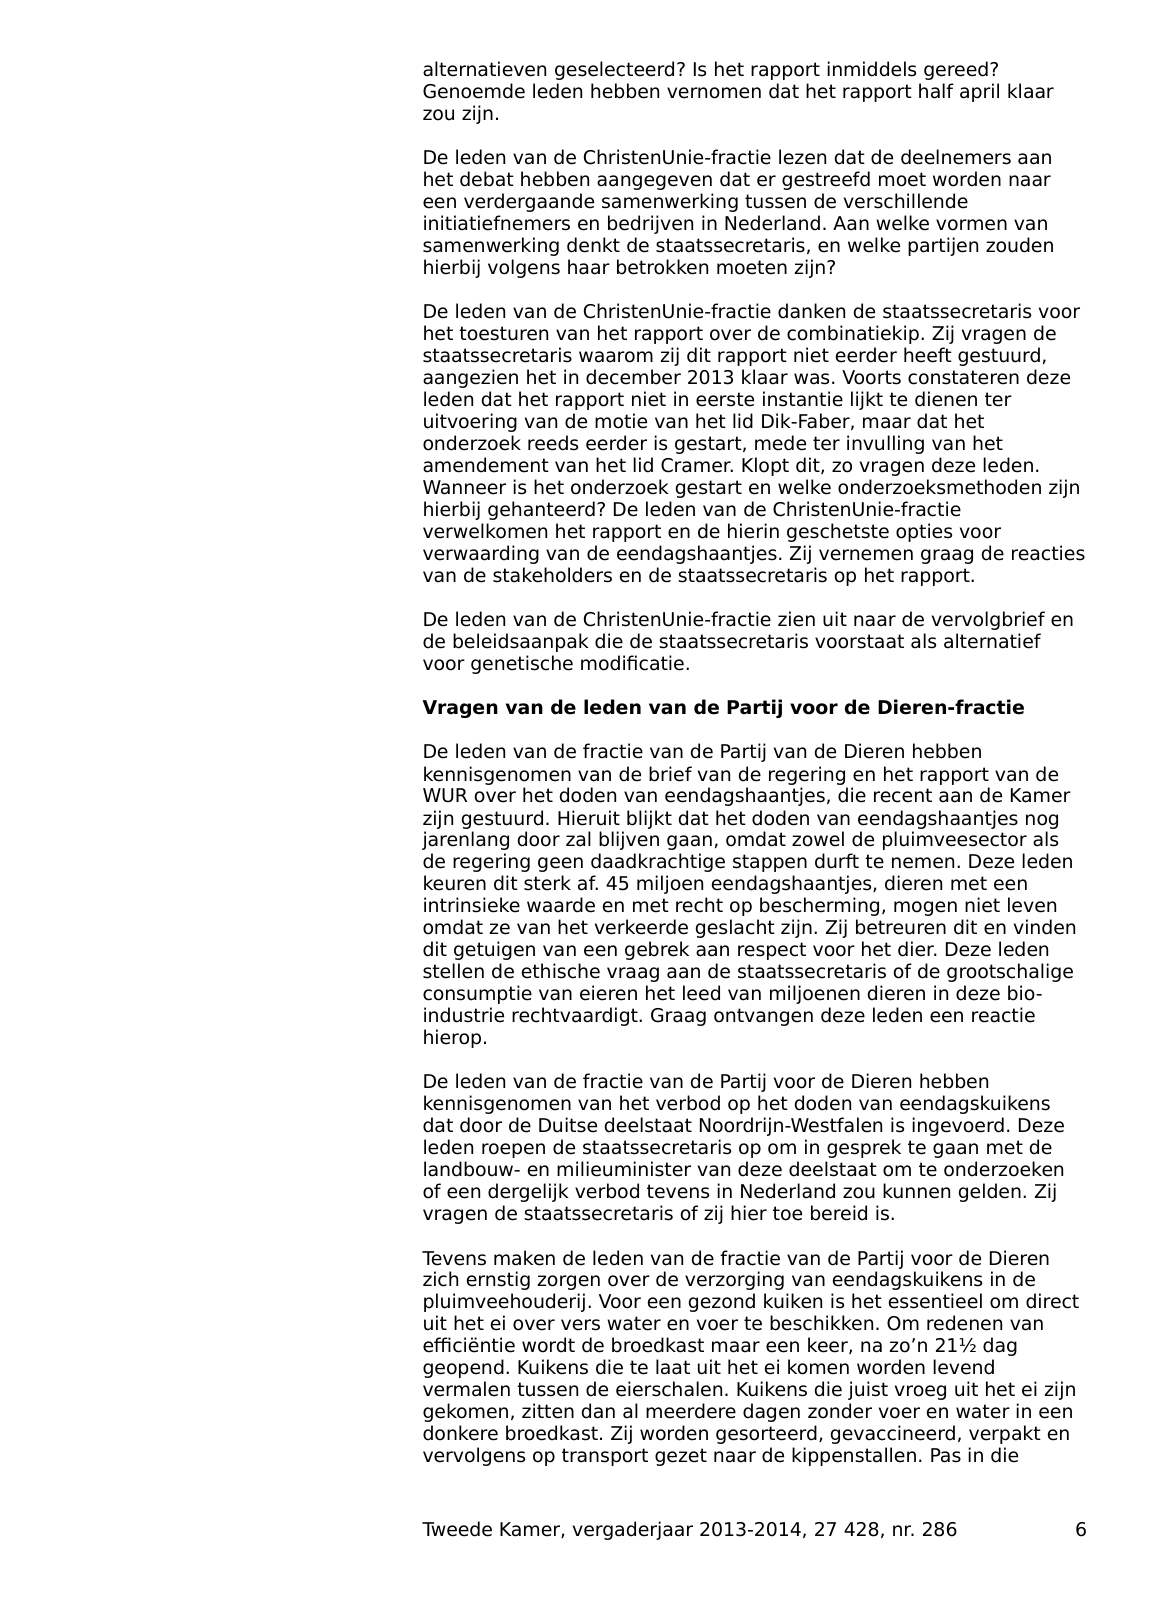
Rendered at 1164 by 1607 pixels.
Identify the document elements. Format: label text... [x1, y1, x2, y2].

text De leden van de ChristenUnie-fractie danken de staatssecretaris voor het toesturen van het rapport over de combinatiekip. Zij vragen de staatssecretaris waarom zij dit rapport niet eerder heeft gestuurd, aangezien het in december 2013 klaar was. Voorts constateren deze leden dat het rapport niet in eerste instantie lijkt te dienen ter uitvoering van de motie van het lid Dik-Faber, maar dat het onderzoek reeds eerder is gestart, mede ter invulling van het amendement van het lid Cramer. Klopt dit, zo vragen deze leden. Wanneer is het onderzoek gestart en welke onderzoeksmethoden zijn hierbij gehanteerd? De leden van de ChristenUnie-fractie verwelkomen het rapport en de hierin geschetste opties voor verwaarding van de eendagshaantjes. Zij vernemen graag de reacties van de stakeholders en de staatssecretaris op het rapport. [422, 301, 1087, 587]
text Tevens maken de leden van de fractie van de Partij voor de Dieren zich ernstig zorgen over de verzorging van eendagskuikens in de pluimveehouderij. Voor een gezond kuiken is het essentieel om direct uit het ei over vers water en voer te beschikken. Om redenen van efficiëntie wordt de broedkast maar een keer, na zo’n 21½ dag geopend. Kuikens die te laat uit het ei komen worden levend vermalen tussen de eierschalen. Kuikens die juist vroeg uit het ei zijn gekomen, zitten dan al meerdere dagen zonder voer en water in een donkere broedkast. Zij worden gesorteerd, gevaccineerd, verpakt en vervolgens op transport gezet naar de kippenstallen. Pas in die [422, 1247, 1087, 1467]
text De leden van de fractie van de Partij van de Dieren hebben kennisgenomen van de brief van de regering en het rapport van de WUR over het doden van eendagshaantjes, die recent aan de Kamer zijn gestuurd. Hieruit blijkt dat het doden van eendagshaantjes nog jarenlang door zal blijven gaan, omdat zowel de pluimveesector als de regering geen daadkrachtige stappen durft te nemen. Deze leden keuren dit sterk af. 45 miljoen eendagshaantjes, dieren met een intrinsieke waarde en met recht op bescherming, mogen niet leven omdat ze van het verkeerde geslacht zijn. Zij betreuren dit en vinden dit getuigen van een gebrek aan respect voor het dier. Deze leden stellen de ethische vraag aan de staatssecretaris of de grootschalige consumptie van eieren het leed van miljoenen dieren in deze bio-industrie rechtvaardigt. Graag ontvangen deze leden een reactie hierop. [422, 741, 1087, 1049]
subtitle Vragen van de leden van de Partij voor de Dieren-fractie [422, 697, 1087, 719]
text De leden van de ChristenUnie-fractie zien uit naar de vervolgbrief en de beleidsaanpak die de staatssecretaris voorstaat als alternatief voor genetische modificatie. [422, 609, 1087, 675]
text alternatieven geselecteerd? Is het rapport inmiddels gereed? Genoemde leden hebben vernomen dat het rapport half april klaar zou zijn. [422, 59, 1087, 125]
text De leden van de fractie van de Partij voor de Dieren hebben kennisgenomen van het verbod op het doden van eendagskuikens dat door de Duitse deelstaat Noordrijn-Westfalen is ingevoerd. Deze leden roepen de staatssecretaris op om in gesprek te gaan met de landbouw- en milieuminister van deze deelstaat om te onderzoeken of een dergelijk verbod tevens in Nederland zou kunnen gelden. Zij vragen de staatssecretaris of zij hier toe bereid is. [422, 1071, 1087, 1225]
text De leden van de ChristenUnie-fractie lezen dat de deelnemers aan het debat hebben aangegeven dat er gestreefd moet worden naar een verdergaande samenwerking tussen de verschillende initiatiefnemers en bedrijven in Nederland. Aan welke vormen van samenwerking denkt de staatssecretaris, en welke partijen zouden hierbij volgens haar betrokken moeten zijn? [422, 147, 1087, 279]
